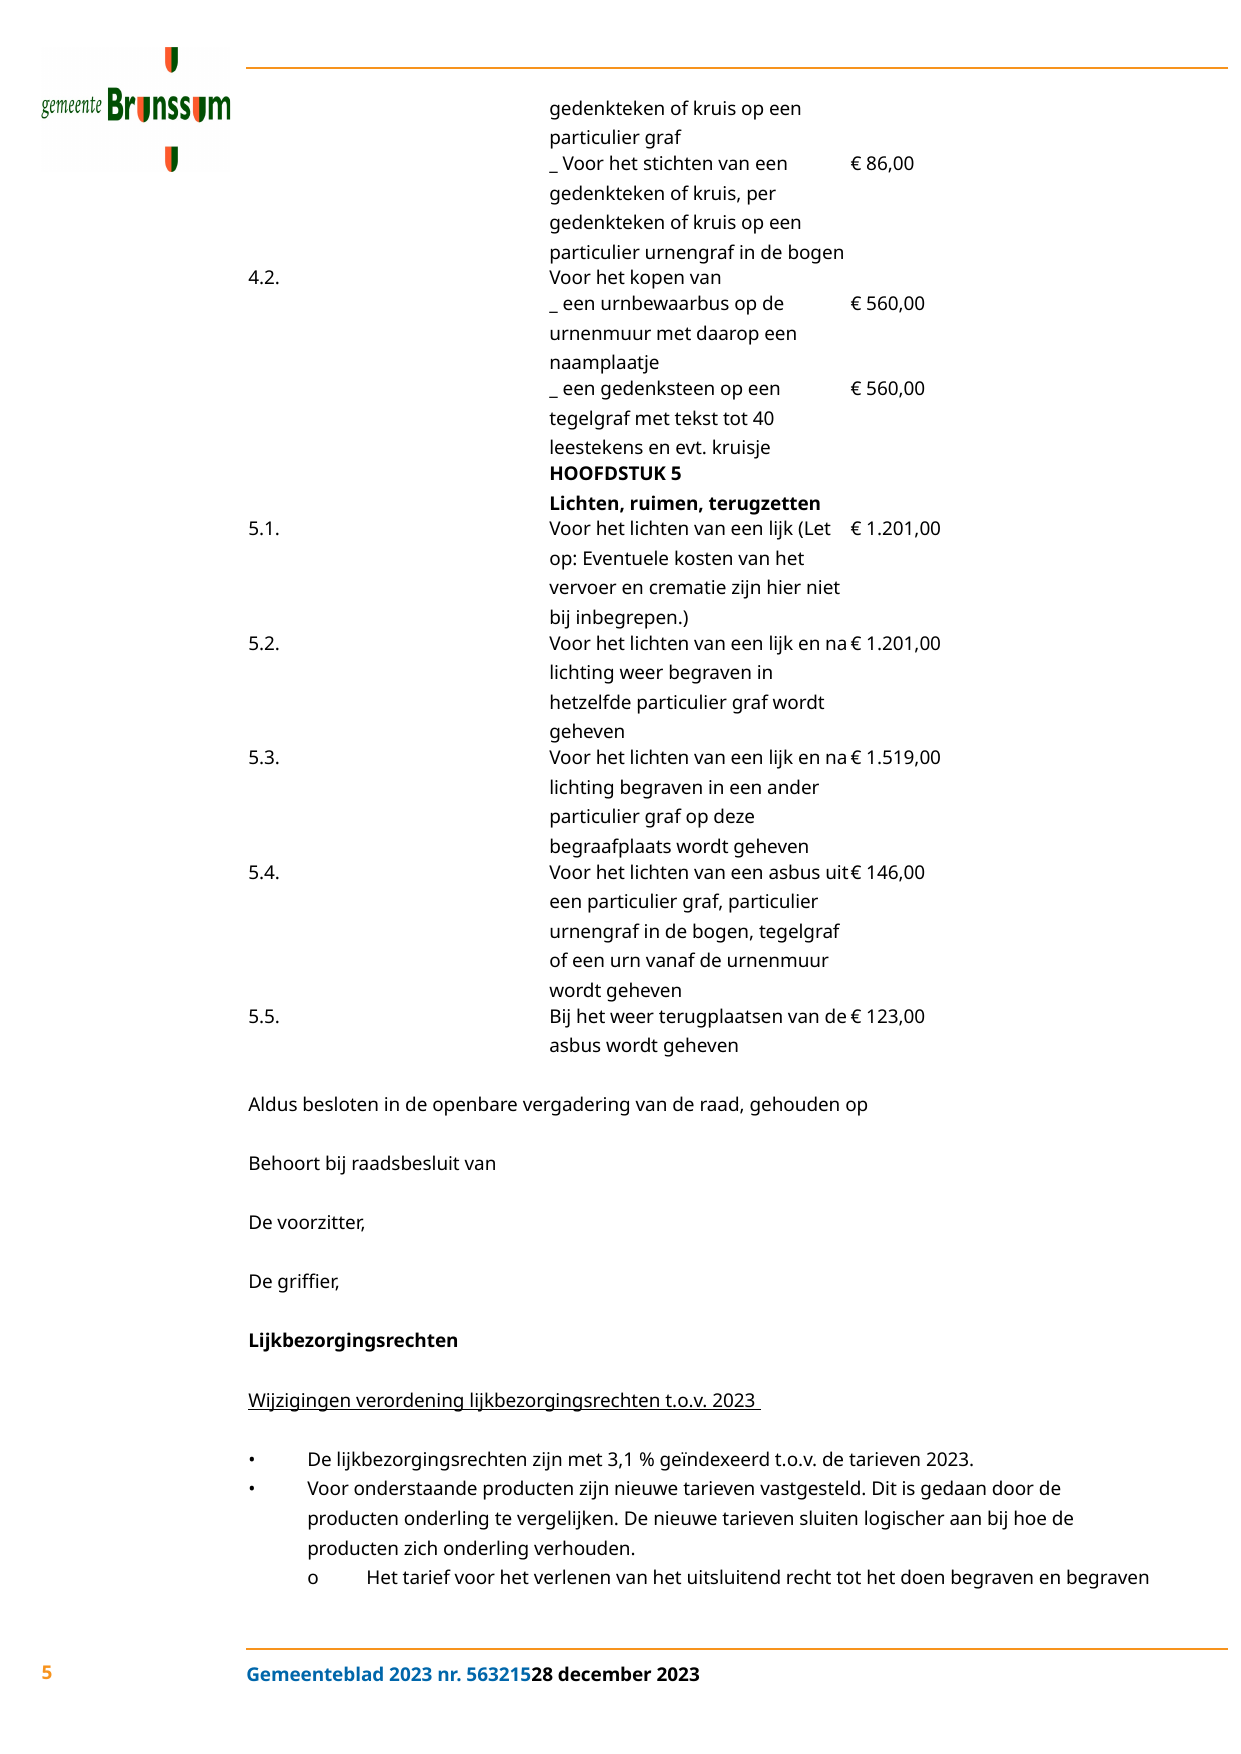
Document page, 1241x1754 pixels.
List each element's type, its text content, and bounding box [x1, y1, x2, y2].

table_cell € 1.201,00 [850, 515, 1152, 630]
list De lijkbezorgingsrechten zijn met 3,1 % geïndexeerd t.o.v. de tarieven 2023. [248, 1446, 1152, 1472]
table_cell [248, 460, 549, 515]
table_cell € 1.519,00 [850, 744, 1152, 859]
table_cell HOOFDSTUK 5 Lichten, ruimen, terugzetten [549, 460, 850, 515]
table_cell Bij het weer terugplaatsen van de asbus wordt geheven [549, 1003, 850, 1058]
table_cell _ een urnbewaarbus op de urnenmuur met daarop een naamplaatje [549, 290, 850, 375]
text Lijkbezorgingsrechten [248, 1328, 1152, 1353]
table_cell 5.4. [248, 859, 549, 1003]
table_cell [850, 95, 1152, 150]
table_cell Voor het lichten van een lijk en na lichting begraven in een ander particulier graf op deze begraafplaats wordt geheven [549, 744, 850, 859]
table_cell [248, 95, 549, 264]
table_cell 5.5. [248, 1003, 549, 1058]
table_cell 5.2. [248, 630, 549, 744]
table_cell 5.3. [248, 744, 549, 859]
table_cell € 86,00 [850, 150, 1152, 264]
table_cell Voor het lichten van een lijk en na lichting weer begraven in hetzelfde particulier graf wordt geheven [549, 630, 850, 744]
table_cell € 146,00 [850, 859, 1152, 1003]
table_cell Voor het lichten van een lijk (Let op: Eventuele kosten van het vervoer en crematie zijn hier niet bij inbegrepen.) [549, 515, 850, 630]
text De voorzitter, [248, 1209, 1152, 1235]
table_cell [850, 460, 1152, 515]
table_cell _ een gedenksteen op een tegelgraf met tekst tot 40 leestekens en evt. kruisje [549, 375, 850, 460]
text Behoort bij raadsbesluit van [248, 1150, 1152, 1176]
picture [41, 47, 231, 172]
list Voor onderstaande producten zijn nieuwe tarieven vastgesteld. Dit is gedaan door de producten onderling te vergelijken. De nieuwe tarieven sluiten logischer aan bij hoe de producten zich onderling verhouden. [248, 1476, 1152, 1561]
table_cell Voor het kopen van [549, 265, 850, 290]
table_cell € 560,00 [850, 375, 1152, 460]
table_cell € 1.201,00 [850, 630, 1152, 744]
table_cell € 123,00 [850, 1003, 1152, 1058]
table_cell Voor het lichten van een asbus uit een particulier graf, particulier urnengraf in de bogen, tegelgraf of een urn vanaf de urnenmuur wordt geheven [549, 859, 850, 1003]
text Wijzigingen verordening lijkbezorgingsrechten t.o.v. 2023 [248, 1387, 1152, 1413]
table_cell _ Voor het stichten van een gedenkteken of kruis, per gedenkteken of kruis op een particulier urnengraf in de bogen [549, 150, 850, 264]
table_cell [850, 265, 1152, 290]
table_cell 4.2. [248, 265, 549, 460]
text Aldus besloten in de openbare vergadering van de raad, gehouden op [248, 1091, 1152, 1117]
table_cell gedenkteken of kruis op een particulier graf [549, 95, 850, 150]
text De griffier, [248, 1268, 1152, 1294]
table_cell € 560,00 [850, 290, 1152, 375]
table_cell 5.1. [248, 515, 549, 630]
list Het tarief voor het verlenen van het uitsluitend recht tot het doen begraven en begraven [307, 1564, 1152, 1590]
